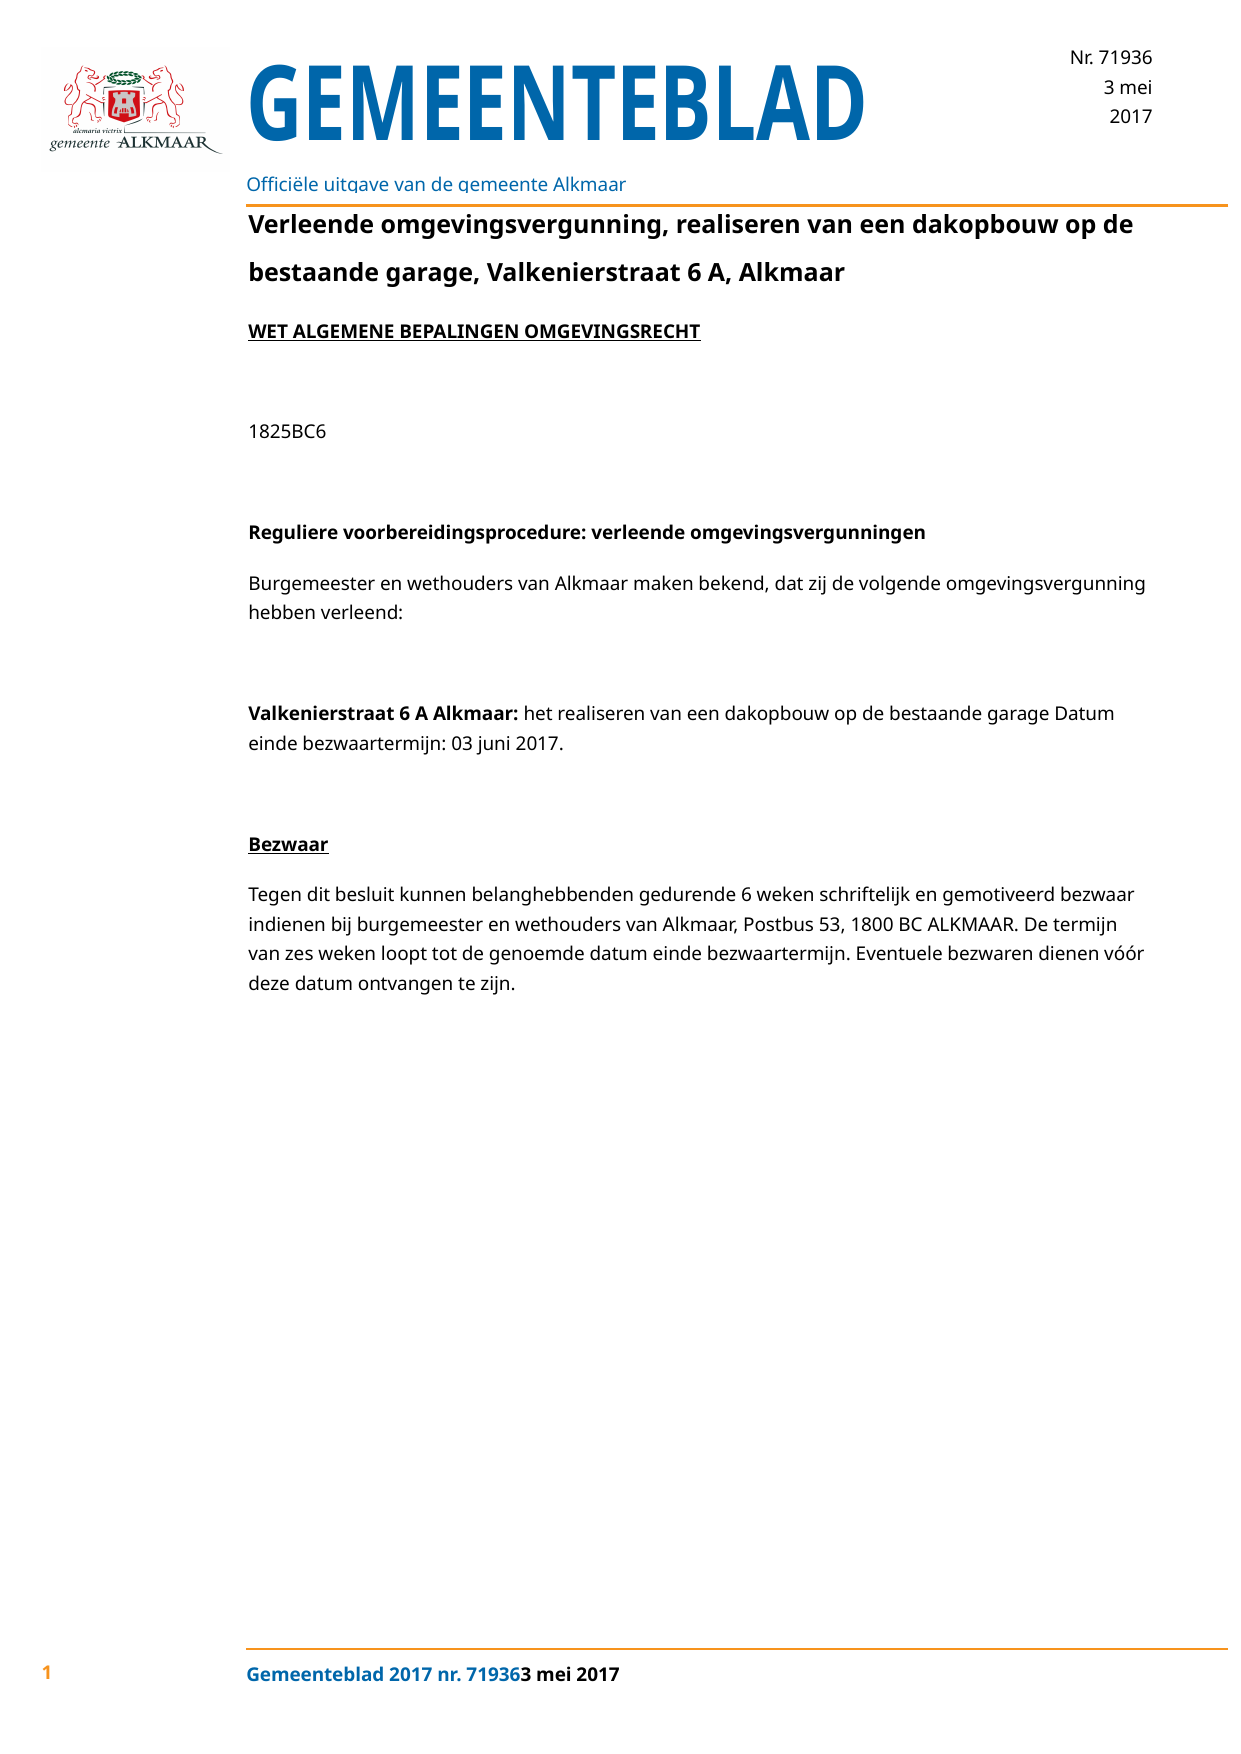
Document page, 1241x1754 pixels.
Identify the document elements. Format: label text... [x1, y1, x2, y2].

text Bezwaar [248, 831, 1152, 857]
text Reguliere voorbereidingsprocedure: verleende omgevingsvergunningen [248, 519, 1152, 545]
text Valkenierstraat 6 A Alkmaar: het realiseren van een dakopbouw op de bestaande garage Datum einde bezwaartermijn: 03 juni 2017. [248, 700, 1152, 756]
text Verleende omgevingsvergunning, realiseren van een dakopbouw op de bestaande garage, Valkenierstraat 6 A, Alkmaar [248, 207, 1152, 288]
text Burgemeester en wethouders van Alkmaar maken bekend, dat zij de volgende omgevingsvergunning hebben verleend: [248, 570, 1152, 625]
text 1825BC6 [248, 419, 1152, 444]
text Tegen dit besluit kunnen belanghebbenden gedurende 6 weken schriftelijk en gemotiveerd bezwaar indienen bij burgemeester en wethouders van Alkmaar, Postbus 53, 1800 BC ALKMAAR. De termijn van zes weken loopt tot de genoemde datum einde bezwaartermijn. Eventuele bezwaren dienen vóór deze datum ontvangen te zijn. [248, 881, 1152, 996]
picture [41, 47, 231, 172]
text WET ALGEMENE BEPALINGEN OMGEVINGSRECHT [248, 318, 1152, 344]
